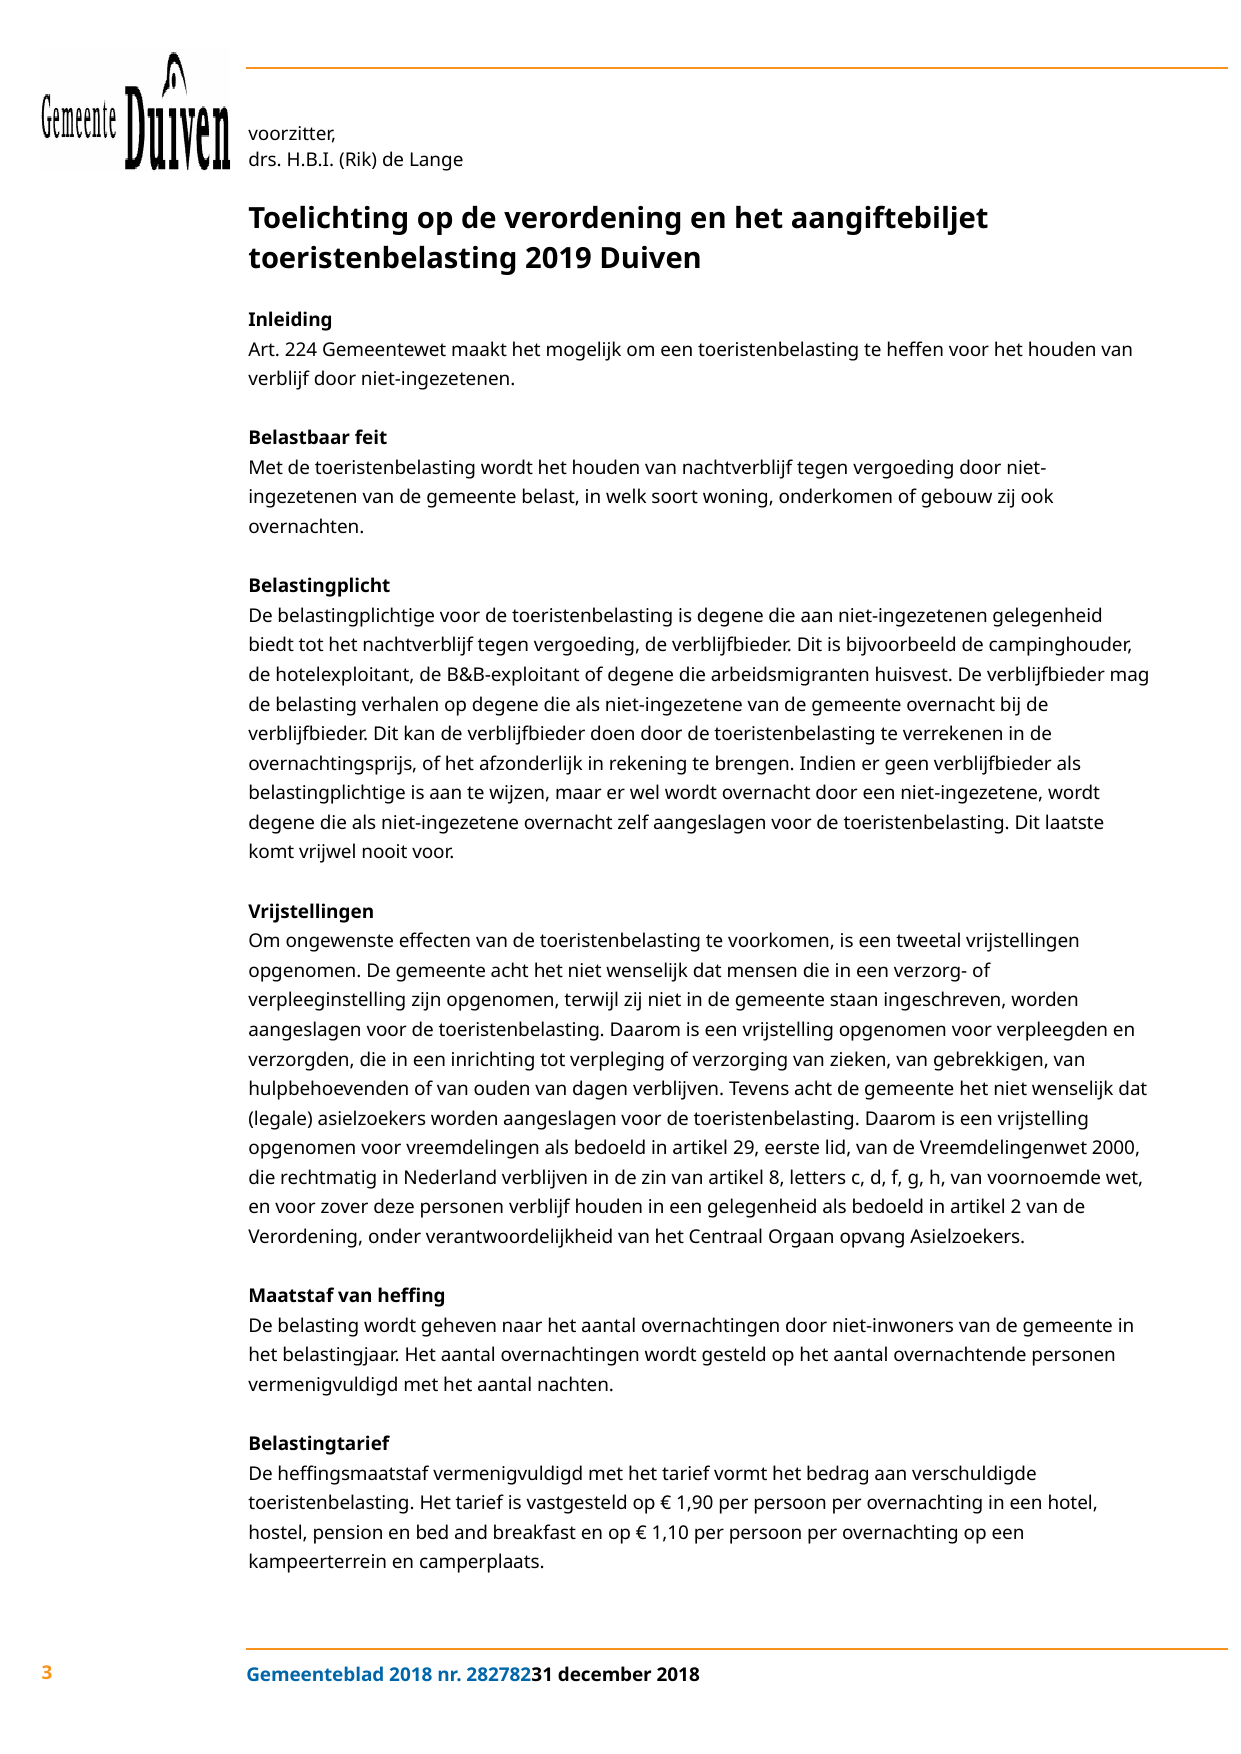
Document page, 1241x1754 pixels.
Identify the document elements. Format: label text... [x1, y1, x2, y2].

text Inleiding [248, 306, 1152, 332]
text drs. H.B.I. (Rik) de Lange [248, 146, 1152, 172]
text De belasting wordt geheven naar het aantal overnachtingen door niet-inwoners van de gemeente in het belastingjaar. Het aantal overnachtingen wordt gesteld op het aantal overnachtende personen vermenigvuldigd met het aantal nachten. [248, 1312, 1152, 1397]
text Toelichting op de verordening en het aangiftebiljet toeristenbelasting 2019 Duiven [248, 198, 1152, 277]
text Om ongewenste effecten van de toeristenbelasting te voorkomen, is een tweetal vrijstellingen opgenomen. De gemeente acht het niet wenselijk dat mensen die in een verzorg- of verpleeginstelling zijn opgenomen, terwijl zij niet in de gemeente staan ingeschreven, worden aangeslagen voor de toeristenbelasting. Daarom is een vrijstelling opgenomen voor verpleegden en verzorgden, die in een inrichting tot verpleging of verzorging van zieken, van gebrekkigen, van hulpbehoevenden of van ouden van dagen verblijven. Tevens acht de gemeente het niet wenselijk dat (legale) asielzoekers worden aangeslagen voor de toeristenbelasting. Daarom is een vrijstelling opgenomen voor vreemdelingen als bedoeld in artikel 29, eerste lid, van de Vreemdelingenwet 2000, die rechtmatig in Nederland verblijven in de zin van artikel 8, letters c, d, f, g, h, van voornoemde wet, en voor zover deze personen verblijf houden in een gelegenheid als bedoeld in artikel 2 van de Verordening, onder verantwoordelijkheid van het Centraal Orgaan opvang Asielzoekers. [248, 927, 1152, 1249]
text Belastingtarief [248, 1430, 1152, 1456]
text voorzitter, [248, 121, 1152, 146]
text Maatstaf van heffing [248, 1282, 1152, 1308]
text Art. 224 Gemeentewet maakt het mogelijk om een toeristenbelasting te heffen voor het houden van verblijf door niet-ingezetenen. [248, 336, 1152, 391]
text Met de toeristenbelasting wordt het houden van nachtverblijf tegen vergoeding door niet-ingezetenen van de gemeente belast, in welk soort woning, onderkomen of gebouw zij ook overnachten. [248, 454, 1152, 539]
text De heffingsmaatstaf vermenigvuldigd met het tarief vormt het bedrag aan verschuldigde toeristenbelasting. Het tarief is vastgesteld op € 1,90 per persoon per overnachting in een hotel, hostel, pension en bed and breakfast en op € 1,10 per persoon per overnachting op een kampeerterrein en camperplaats. [248, 1460, 1152, 1574]
text Belastingplicht [248, 572, 1152, 598]
text Vrijstellingen [248, 898, 1152, 924]
text Belastbaar feit [248, 424, 1152, 450]
text De belastingplichtige voor de toeristenbelasting is degene die aan niet-ingezetenen gelegenheid biedt tot het nachtverblijf tegen vergoeding, de verblijfbieder. Dit is bijvoorbeeld de campinghouder, de hotelexploitant, de B&B-exploitant of degene die arbeidsmigranten huisvest. De verblijfbieder mag de belasting verhalen op degene die als niet-ingezetene van de gemeente overnacht bij de verblijfbieder. Dit kan de verblijfbieder doen door de toeristenbelasting te verrekenen in de overnachtingsprijs, of het afzonderlijk in rekening te brengen. Indien er geen verblijfbieder als belastingplichtige is aan te wijzen, maar er wel wordt overnacht door een niet-ingezetene, wordt degene die als niet-ingezetene overnacht zelf aangeslagen voor de toeristenbelasting. Dit laatste komt vrijwel nooit voor. [248, 602, 1152, 864]
picture [41, 47, 231, 172]
